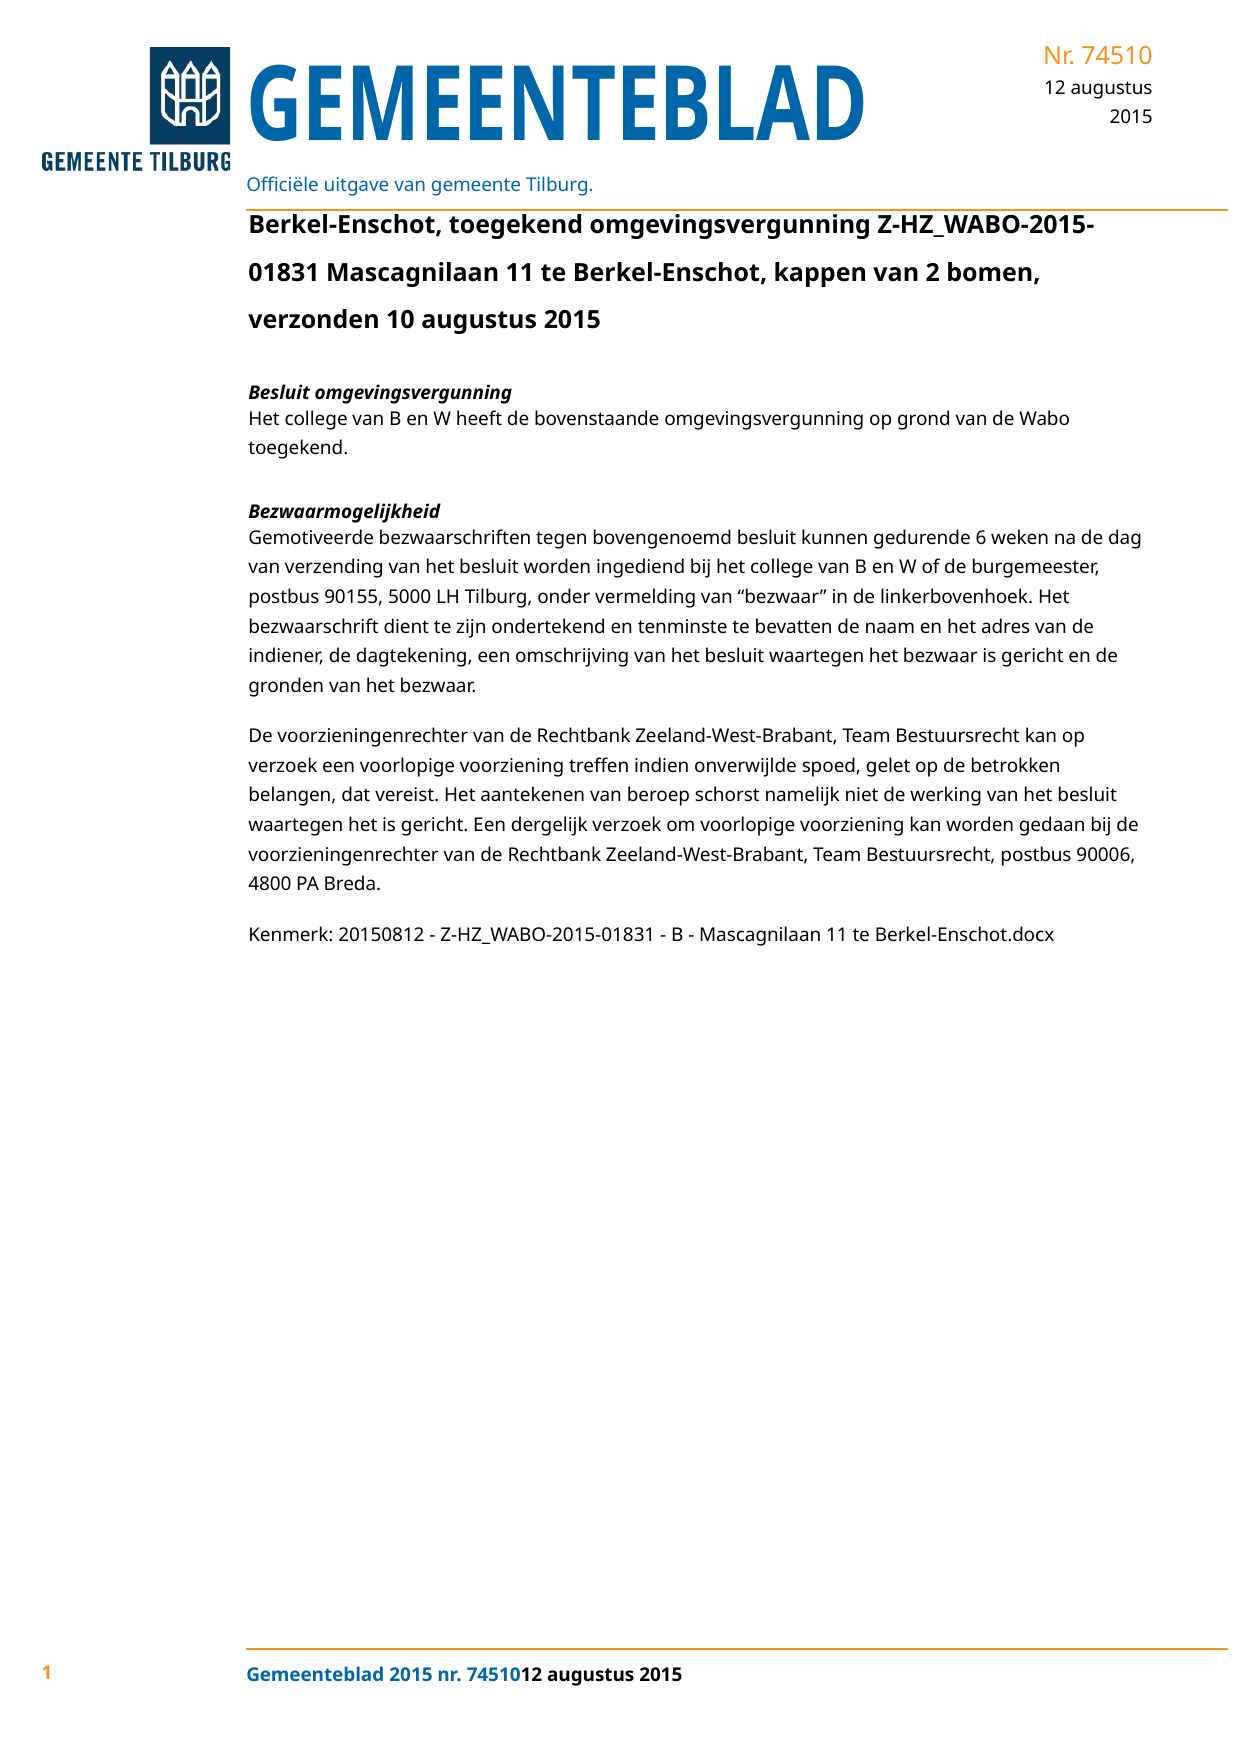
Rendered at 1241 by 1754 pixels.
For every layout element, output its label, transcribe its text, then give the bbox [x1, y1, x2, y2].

text Het college van B en W heeft de bovenstaande omgevingsvergunning op grond van de Wabo toegekend. [248, 405, 1152, 460]
text Gemotiveerde bezwaarschriften tegen bovengenoemd besluit kunnen gedurende 6 weken na de dag van verzending van het besluit worden ingediend bij het college van B en W of de burgemeester, postbus 90155, 5000 LH Tilburg, onder vermelding van “bezwaar” in de linkerbovenhoek. Het bezwaarschrift dient te zijn ondertekend en tenminste te bevatten de naam en het adres van de indiener, de dagtekening, een omschrijving van het besluit waartegen het bezwaar is gericht en de gronden van het bezwaar. [248, 524, 1152, 698]
text Besluit omgevingsvergunning [248, 379, 1152, 405]
picture [41, 47, 231, 172]
text De voorzieningenrechter van de Rechtbank Zeeland-West-Brabant, Team Bestuursrecht kan op verzoek een voorlopige voorziening treffen indien onverwijlde spoed, gelet op de betrokken belangen, dat vereist. Het aantekenen van beroep schorst namelijk niet de werking van het besluit waartegen het is gericht. Een dergelijk verzoek om voorlopige voorziening kan worden gedaan bij de voorzieningenrechter van de Rechtbank Zeeland-West-Brabant, Team Bestuursrecht, postbus 90006, 4800 PA Breda. [248, 722, 1152, 896]
text Berkel-Enschot, toegekend omgevingsvergunning Z-HZ_WABO-2015-01831 Mascagnilaan 11 te Berkel-Enschot, kappen van 2 bomen, verzonden 10 augustus 2015 [248, 211, 1152, 336]
text Kenmerk: 20150812 - Z-HZ_WABO-2015-01831 - B - Mascagnilaan 11 te Berkel-Enschot.docx [248, 921, 1152, 946]
text Bezwaarmogelijkheid [248, 498, 1152, 524]
